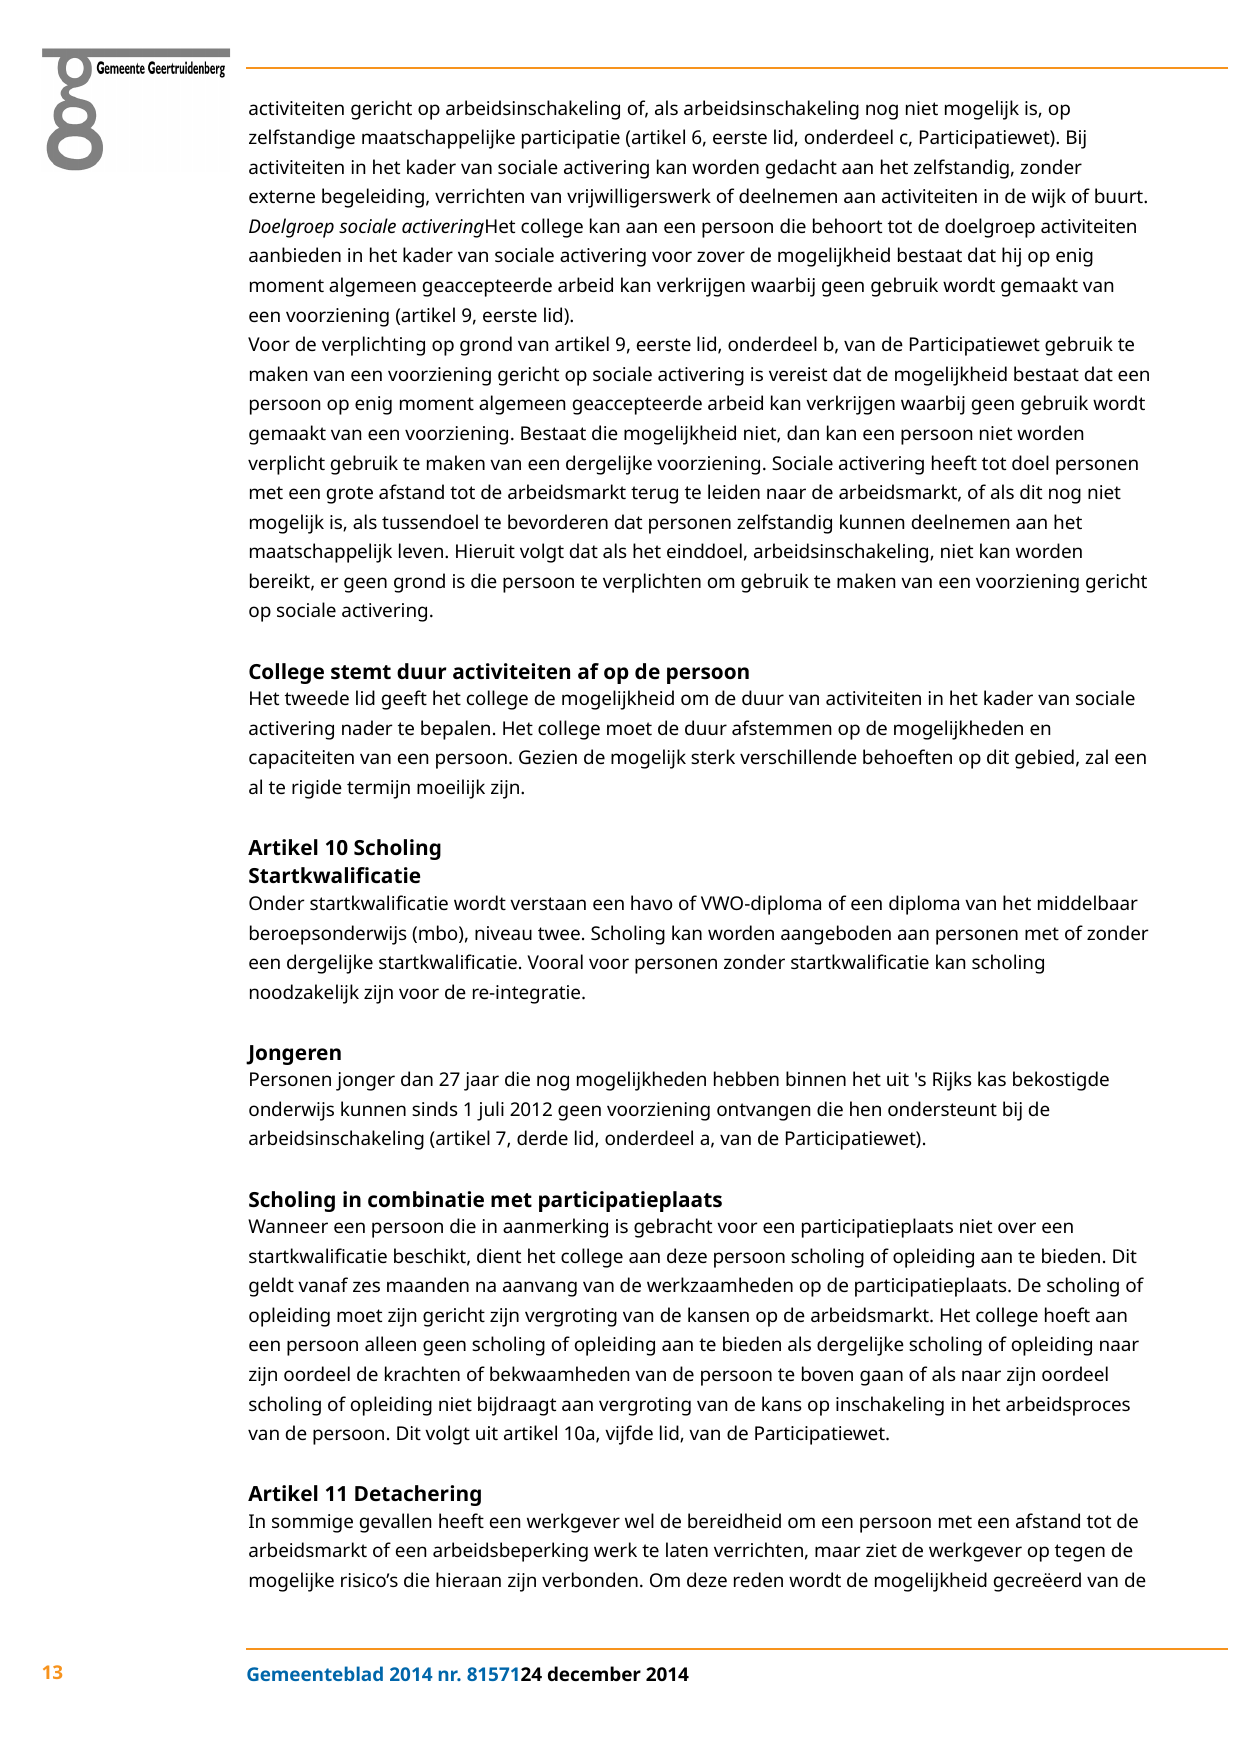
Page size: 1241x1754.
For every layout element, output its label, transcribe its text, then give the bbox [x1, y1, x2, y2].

text Doelgroep sociale activeringHet college kan aan een persoon die behoort tot de doelgroep activiteiten aanbieden in het kader van sociale activering voor zover de mogelijkheid bestaat dat hij op enig moment algemeen geaccepteerde arbeid kan verkrijgen waarbij geen gebruik wordt gemaakt van een voorziening (artikel 9, eerste lid). [248, 213, 1152, 328]
text Onder startkwalificatie wordt verstaan een havo of VWO-diploma of een diploma van het middelbaar beroepsonderwijs (mbo), niveau twee. Scholing kan worden aangeboden aan personen met of zonder een dergelijke startkwalificatie. Vooral voor personen zonder startkwalificatie kan scholing noodzakelijk zijn voor de re-integratie. [248, 890, 1152, 1004]
text Startkwalificatie [248, 862, 1152, 890]
picture [41, 47, 231, 172]
text Artikel 10 Scholing [248, 833, 1152, 862]
text Wanneer een persoon die in aanmerking is gebracht voor een participatieplaats niet over een startkwalificatie beschikt, dient het college aan deze persoon scholing of opleiding aan te bieden. Dit geldt vanaf zes maanden na aanvang van de werkzaamheden op de participatieplaats. De scholing of opleiding moet zijn gericht zijn vergroting van de kansen op de arbeidsmarkt. Het college hoeft aan een persoon alleen geen scholing of opleiding aan te bieden als dergelijke scholing of opleiding naar zijn oordeel de krachten of bekwaamheden van de persoon te boven gaan of als naar zijn oordeel scholing of opleiding niet bijdraagt aan vergroting van de kans op inschakeling in het arbeidsproces van de persoon. Dit volgt uit artikel 10a, vijfde lid, van de Participatiewet. [248, 1213, 1152, 1446]
text Voor de verplichting op grond van artikel 9, eerste lid, onderdeel b, van de Participatiewet gebruik te maken van een voorziening gericht op sociale activering is vereist dat de mogelijkheid bestaat dat een persoon op enig moment algemeen geaccepteerde arbeid kan verkrijgen waarbij geen gebruik wordt gemaakt van een voorziening. Bestaat die mogelijkheid niet, dan kan een persoon niet worden verplicht gebruik te maken van een dergelijke voorziening. Sociale activering heeft tot doel personen met een grote afstand tot de arbeidsmarkt terug te leiden naar de arbeidsmarkt, of als dit nog niet mogelijk is, als tussendoel te bevorderen dat personen zelfstandig kunnen deelnemen aan het maatschappelijk leven. Hieruit volgt dat als het einddoel, arbeidsinschakeling, niet kan worden bereikt, er geen grond is die persoon te verplichten om gebruik te maken van een voorziening gericht op sociale activering. [248, 331, 1152, 623]
text College stemt duur activiteiten af op de persoon [248, 657, 1152, 685]
text Scholing in combinatie met participatieplaats [248, 1185, 1152, 1213]
text Personen jonger dan 27 jaar die nog mogelijkheden hebben binnen het uit 's Rijks kas bekostigde onderwijs kunnen sinds 1 juli 2012 geen voorziening ontvangen die hen ondersteunt bij de arbeidsinschakeling (artikel 7, derde lid, onderdeel a, van de Participatiewet). [248, 1066, 1152, 1151]
text Artikel 11 Detachering [248, 1479, 1152, 1508]
text Jongeren [248, 1038, 1152, 1066]
text activiteiten gericht op arbeidsinschakeling of, als arbeidsinschakeling nog niet mogelijk is, op zelfstandige maatschappelijke participatie (artikel 6, eerste lid, onderdeel c, Participatiewet). Bij activiteiten in het kader van sociale activering kan worden gedacht aan het zelfstandig, zonder externe begeleiding, verrichten van vrijwilligerswerk of deelnemen aan activiteiten in de wijk of buurt. [248, 95, 1152, 209]
text Het tweede lid geeft het college de mogelijkheid om de duur van activiteiten in het kader van sociale activering nader te bepalen. Het college moet de duur afstemmen op de mogelijkheden en capaciteiten van een persoon. Gezien de mogelijk sterk verschillende behoeften op dit gebied, zal een al te rigide termijn moeilijk zijn. [248, 685, 1152, 800]
text In sommige gevallen heeft een werkgever wel de bereidheid om een persoon met een afstand tot de arbeidsmarkt of een arbeidsbeperking werk te laten verrichten, maar ziet de werkgever op tegen de mogelijke risico’s die hieraan zijn verbonden. Om deze reden wordt de mogelijkheid gecreëerd van de [248, 1508, 1152, 1593]
